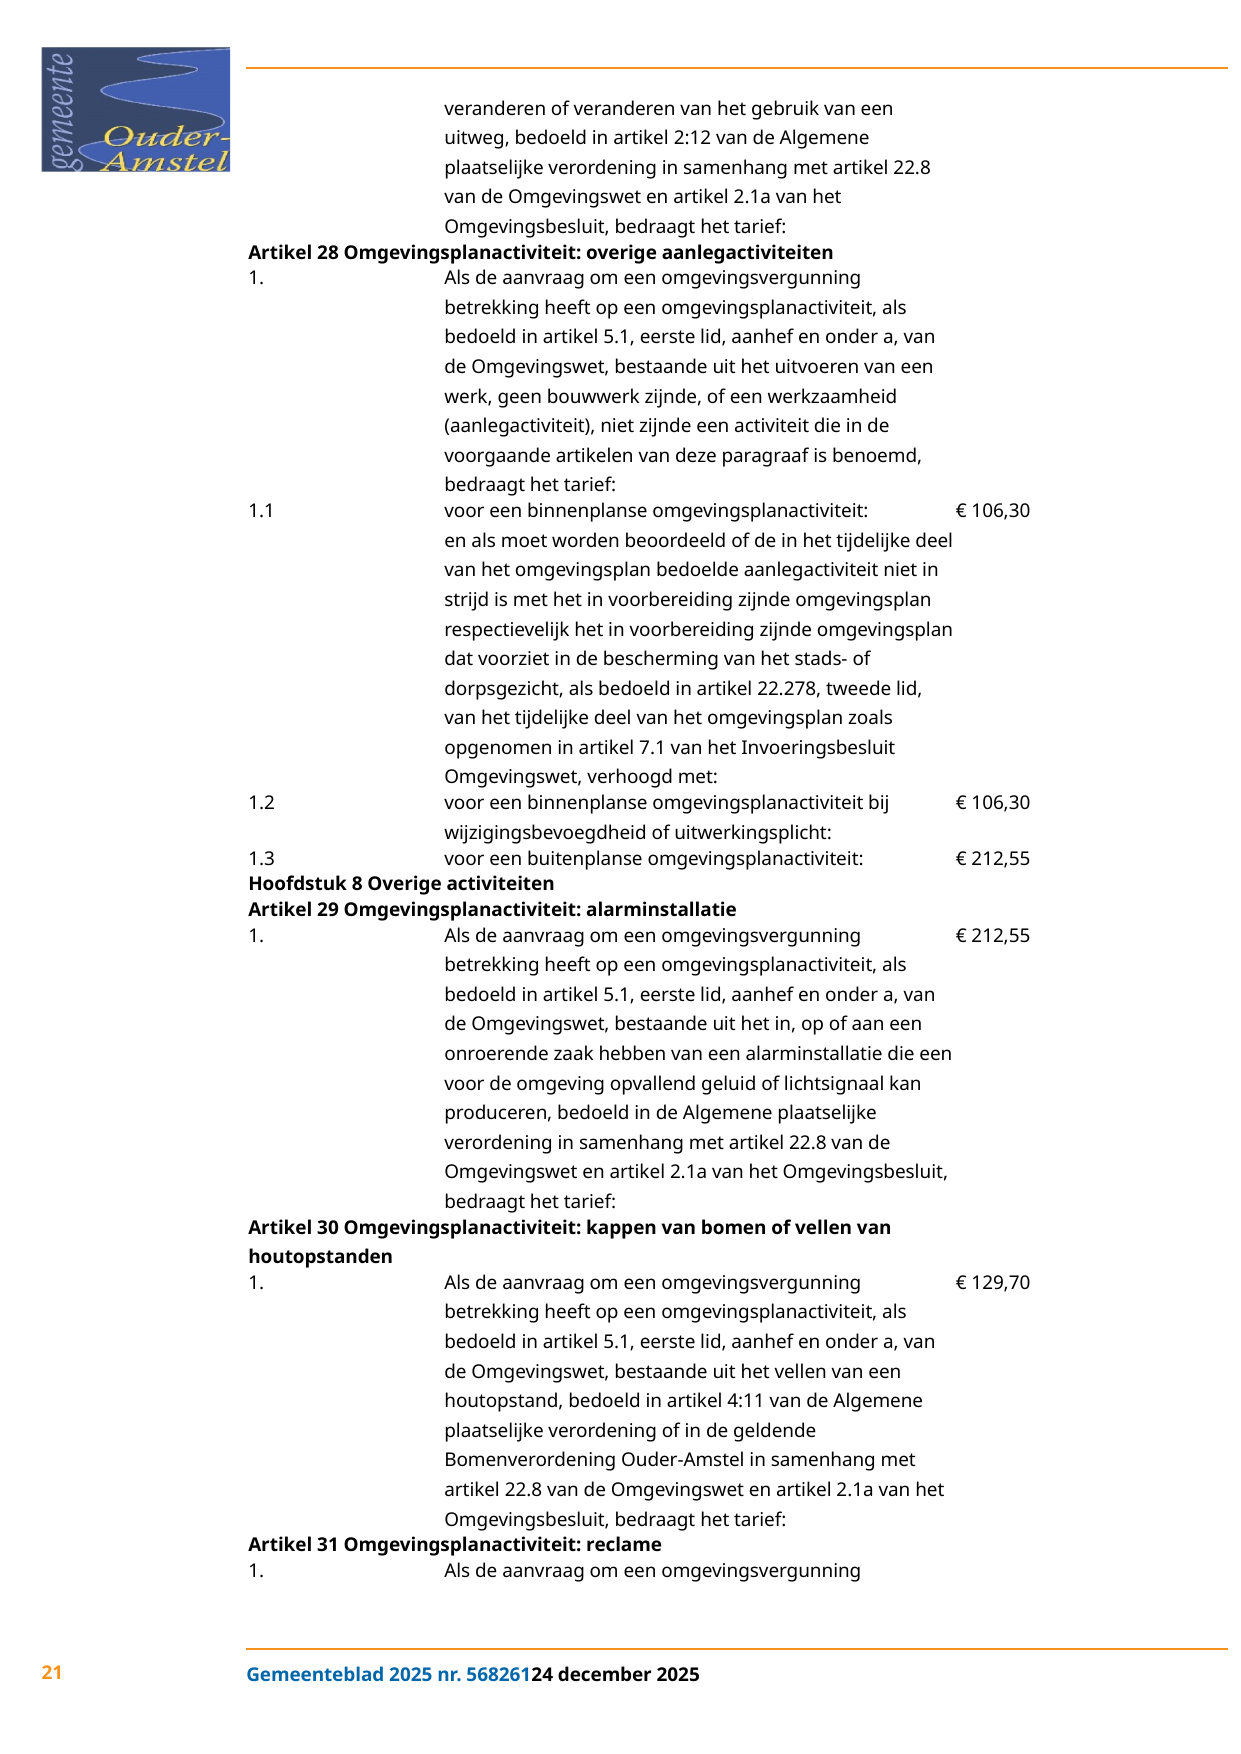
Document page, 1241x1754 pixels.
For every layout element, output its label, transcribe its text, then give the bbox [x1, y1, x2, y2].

table_cell [956, 870, 1152, 896]
table_cell Artikel 29 Omgevingsplanactiviteit: alarminstallatie [248, 896, 956, 922]
table_cell Als de aanvraag om een omgevingsvergunning betrekking heeft op een omgevingsplanactiviteit, als bedoeld in artikel 5.1, eerste lid, aanhef en onder a, van de Omgevingswet, bestaande uit het in, op of aan een onroerende zaak hebben van een alarminstallatie die een voor de omgeving opvallend geluid of lichtsignaal kan produceren, bedoeld in de Algemene plaatselijke verordening in samenhang met artikel 22.8 van de Omgevingswet en artikel 2.1a van het Omgevingsbesluit, bedraagt het tarief: [444, 922, 956, 1214]
table_cell 1. [248, 922, 444, 1214]
table_cell [956, 1532, 1152, 1557]
table_cell [956, 1557, 1152, 1583]
table_cell Als de aanvraag om een omgevingsvergunning betrekking heeft op een omgevingsplanactiviteit, als bedoeld in artikel 5.1, eerste lid, aanhef en onder a, van de Omgevingswet, bestaande uit het vellen van een houtopstand, bedoeld in artikel 4:11 van de Algemene plaatselijke verordening of in de geldende Bomenverordening Ouder-Amstel in samenhang met artikel 22.8 van de Omgevingswet en artikel 2.1a van het Omgevingsbesluit, bedraagt het tarief: [444, 1269, 956, 1532]
table_cell Als de aanvraag om een omgevingsvergunning [444, 1557, 956, 1583]
table_cell 1. [248, 1557, 444, 1583]
table_cell 1. [248, 1269, 444, 1532]
table_cell 1. [248, 265, 444, 497]
table_cell voor een binnenplanse omgevingsplanactiviteit: en als moet worden beoordeeld of de in het tijdelijke deel van het omgevingsplan bedoelde aanlegactiviteit niet in strijd is met het in voorbereiding zijnde omgevingsplan respectievelijk het in voorbereiding zijnde omgevingsplan dat voorziet in de bescherming van het stads- of dorpsgezicht, als bedoeld in artikel 22.278, tweede lid, van het tijdelijke deel van het omgevingsplan zoals opgenomen in artikel 7.1 van het Invoeringsbesluit Omgevingswet, verhoogd met: [444, 498, 956, 789]
table_cell € 212,55 [956, 922, 1152, 1214]
table_cell Artikel 30 Omgevingsplanactiviteit: kappen van bomen of vellen van houtopstanden [248, 1214, 956, 1269]
table_cell [956, 896, 1152, 922]
table_cell Artikel 28 Omgevingsplanactiviteit: overige aanlegactiviteiten [248, 239, 956, 264]
table_cell veranderen of veranderen van het gebruik van een uitweg, bedoeld in artikel 2:12 van de Algemene plaatselijke verordening in samenhang met artikel 22.8 van de Omgevingswet en artikel 2.1a van het Omgevingsbesluit, bedraagt het tarief: [444, 95, 956, 239]
table_cell 1.2 [248, 789, 444, 845]
table_cell Artikel 31 Omgevingsplanactiviteit: reclame [248, 1532, 956, 1557]
table_cell [956, 1214, 1152, 1269]
table_cell 1.3 [248, 845, 444, 870]
table_cell [956, 265, 1152, 497]
table_cell € 106,30 [956, 498, 1152, 789]
table_cell [956, 239, 1152, 264]
table_cell voor een buitenplanse omgevingsplanactiviteit: [444, 845, 956, 870]
table_cell Hoofdstuk 8 Overige activiteiten [248, 870, 956, 896]
table_cell [248, 95, 444, 239]
table_cell € 212,55 [956, 845, 1152, 870]
table_cell Als de aanvraag om een omgevingsvergunning betrekking heeft op een omgevingsplanactiviteit, als bedoeld in artikel 5.1, eerste lid, aanhef en onder a, van de Omgevingswet, bestaande uit het uitvoeren van een werk, geen bouwwerk zijnde, of een werkzaamheid (aanlegactiviteit), niet zijnde een activiteit die in de voorgaande artikelen van deze paragraaf is benoemd, bedraagt het tarief: [444, 265, 956, 497]
table_cell [956, 95, 1152, 239]
table_cell € 106,30 [956, 789, 1152, 845]
table_cell € 129,70 [956, 1269, 1152, 1532]
table_cell voor een binnenplanse omgevingsplanactiviteit bij wijzigingsbevoegdheid of uitwerkingsplicht: [444, 789, 956, 845]
table_cell 1.1 [248, 498, 444, 789]
picture [41, 47, 231, 172]
